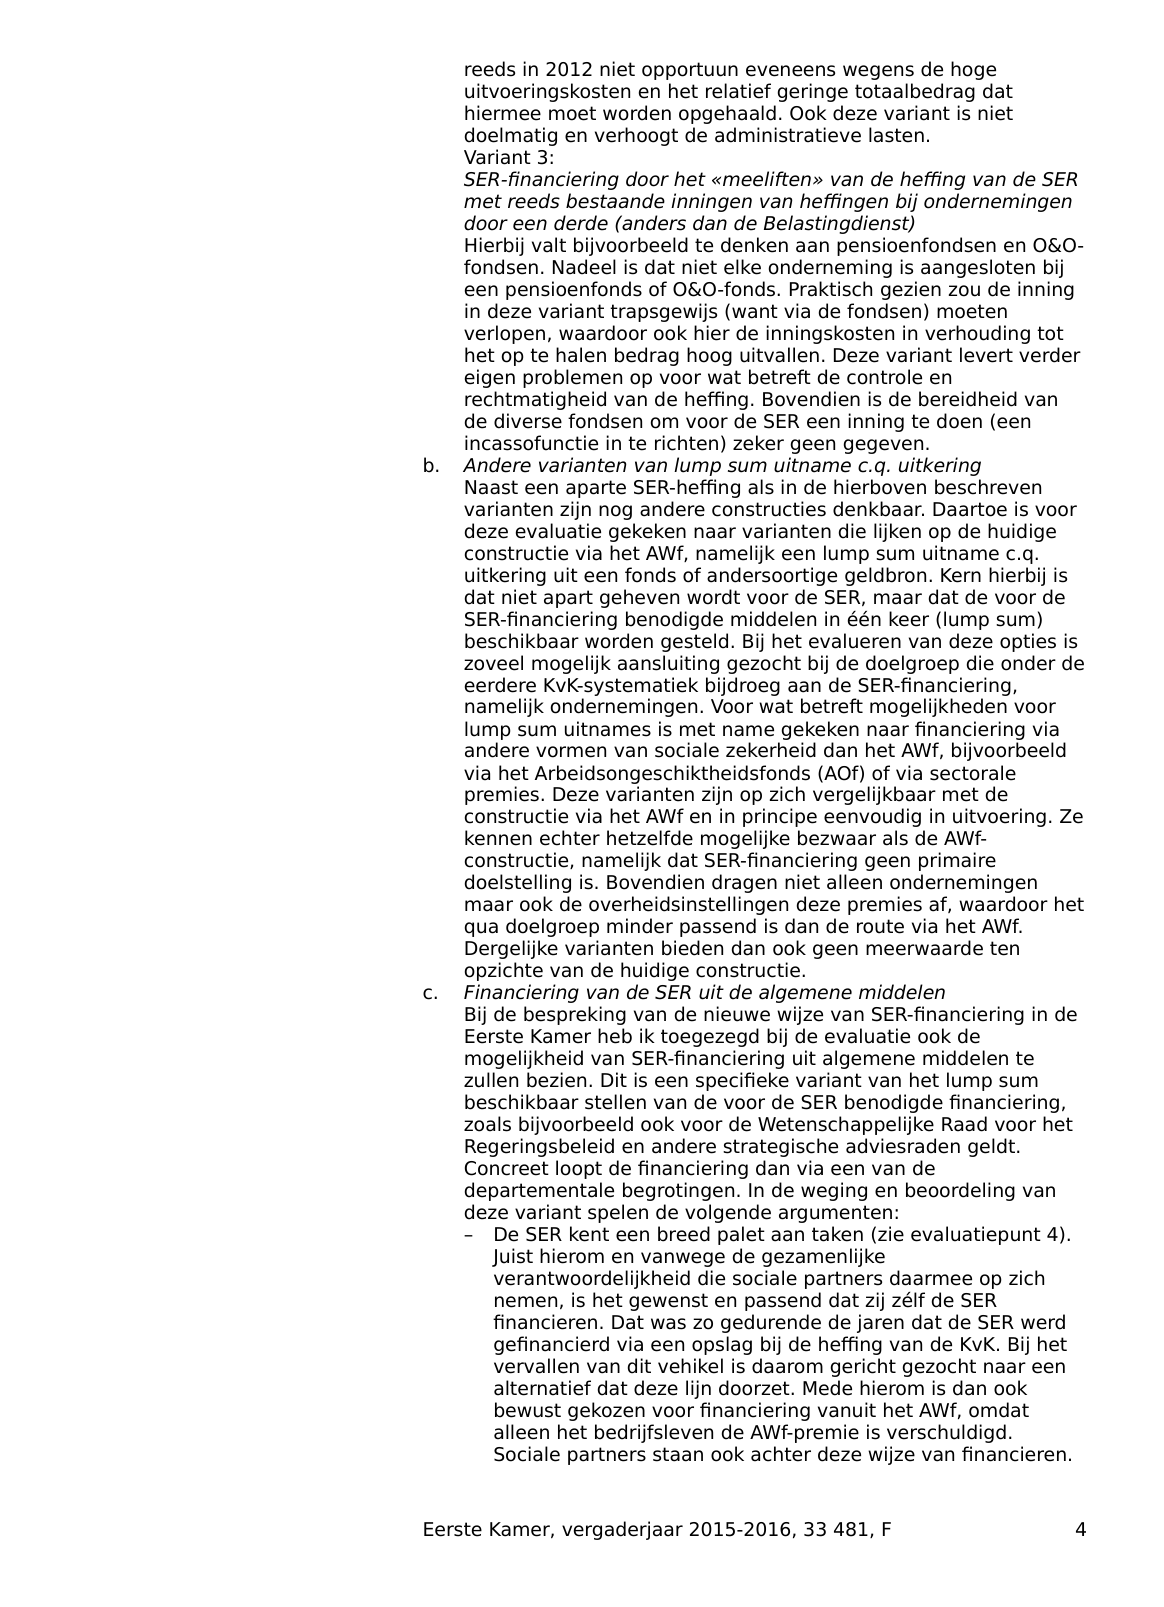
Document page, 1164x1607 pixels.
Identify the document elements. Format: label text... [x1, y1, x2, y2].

text Variant 3: [464, 147, 1087, 169]
text c. Financiering van de SER uit de algemene middelen [422, 982, 1087, 1004]
text reeds in 2012 niet opportuun eveneens wegens de hoge uitvoeringskosten en het relatief geringe totaalbedrag dat hiermee moet worden opgehaald. Ook deze variant is niet doelmatig en verhoogt de administratieve lasten. [464, 59, 1087, 147]
text SER-financiering door het «meeliften» van de heffing van de SER met reeds bestaande inningen van heffingen bij ondernemingen door een derde (anders dan de Belastingdienst) [464, 169, 1087, 235]
text – De SER kent een breed palet aan taken (zie evaluatiepunt 4). Juist hierom en vanwege de gezamenlijke verantwoordelijkheid die sociale partners daarmee op zich nemen, is het gewenst en passend dat zij zélf de SER financieren. Dat was zo gedurende de jaren dat de SER werd gefinancierd via een opslag bij de heffing van de KvK. Bij het vervallen van dit vehikel is daarom gericht gezocht naar een alternatief dat deze lijn doorzet. Mede hierom is dan ook bewust gekozen voor financiering vanuit het AWf, omdat alleen het bedrijfsleven de AWf-premie is verschuldigd. Sociale partners staan ook achter deze wijze van financieren. [464, 1224, 1087, 1466]
text b. Andere varianten van lump sum uitname c.q. uitkering [422, 455, 1087, 477]
text Naast een aparte SER-heffing als in de hierboven beschreven varianten zijn nog andere constructies denkbaar. Daartoe is voor deze evaluatie gekeken naar varianten die lijken op de huidige constructie via het AWf, namelijk een lump sum uitname c.q. uitkering uit een fonds of andersoortige geldbron. Kern hierbij is dat niet apart geheven wordt voor de SER, maar dat de voor de SER-financiering benodigde middelen in één keer (lump sum) beschikbaar worden gesteld. Bij het evalueren van deze opties is zoveel mogelijk aansluiting gezocht bij de doelgroep die onder de eerdere KvK-systematiek bijdroeg aan de SER-financiering, namelijk ondernemingen. Voor wat betreft mogelijkheden voor lump sum uitnames is met name gekeken naar financiering via andere vormen van sociale zekerheid dan het AWf, bijvoorbeeld via het Arbeidsongeschiktheidsfonds (AOf) of via sectorale premies. Deze varianten zijn op zich vergelijkbaar met de constructie via het AWf en in principe eenvoudig in uitvoering. Ze kennen echter hetzelfde mogelijke bezwaar als de AWf-constructie, namelijk dat SER-financiering geen primaire doelstelling is. Bovendien dragen niet alleen ondernemingen maar ook de overheidsinstellingen deze premies af, waardoor het qua doelgroep minder passend is dan de route via het AWf. Dergelijke varianten bieden dan ook geen meerwaarde ten opzichte van de huidige constructie. [464, 477, 1087, 982]
text Bij de bespreking van de nieuwe wijze van SER-financiering in de Eerste Kamer heb ik toegezegd bij de evaluatie ook de mogelijkheid van SER-financiering uit algemene middelen te zullen bezien. Dit is een specifieke variant van het lump sum beschikbaar stellen van de voor de SER benodigde financiering, zoals bijvoorbeeld ook voor de Wetenschappelijke Raad voor het Regeringsbeleid en andere strategische adviesraden geldt. Concreet loopt de financiering dan via een van de departementale begrotingen. In de weging en beoordeling van deze variant spelen de volgende argumenten: [464, 1004, 1087, 1224]
text Hierbij valt bijvoorbeeld te denken aan pensioenfondsen en O&O-fondsen. Nadeel is dat niet elke onderneming is aangesloten bij een pensioenfonds of O&O-fonds. Praktisch gezien zou de inning in deze variant trapsgewijs (want via de fondsen) moeten verlopen, waardoor ook hier de inningskosten in verhouding tot het op te halen bedrag hoog uitvallen. Deze variant levert verder eigen problemen op voor wat betreft de controle en rechtmatigheid van de heffing. Bovendien is de bereidheid van de diverse fondsen om voor de SER een inning te doen (een incassofunctie in te richten) zeker geen gegeven. [464, 235, 1087, 455]
